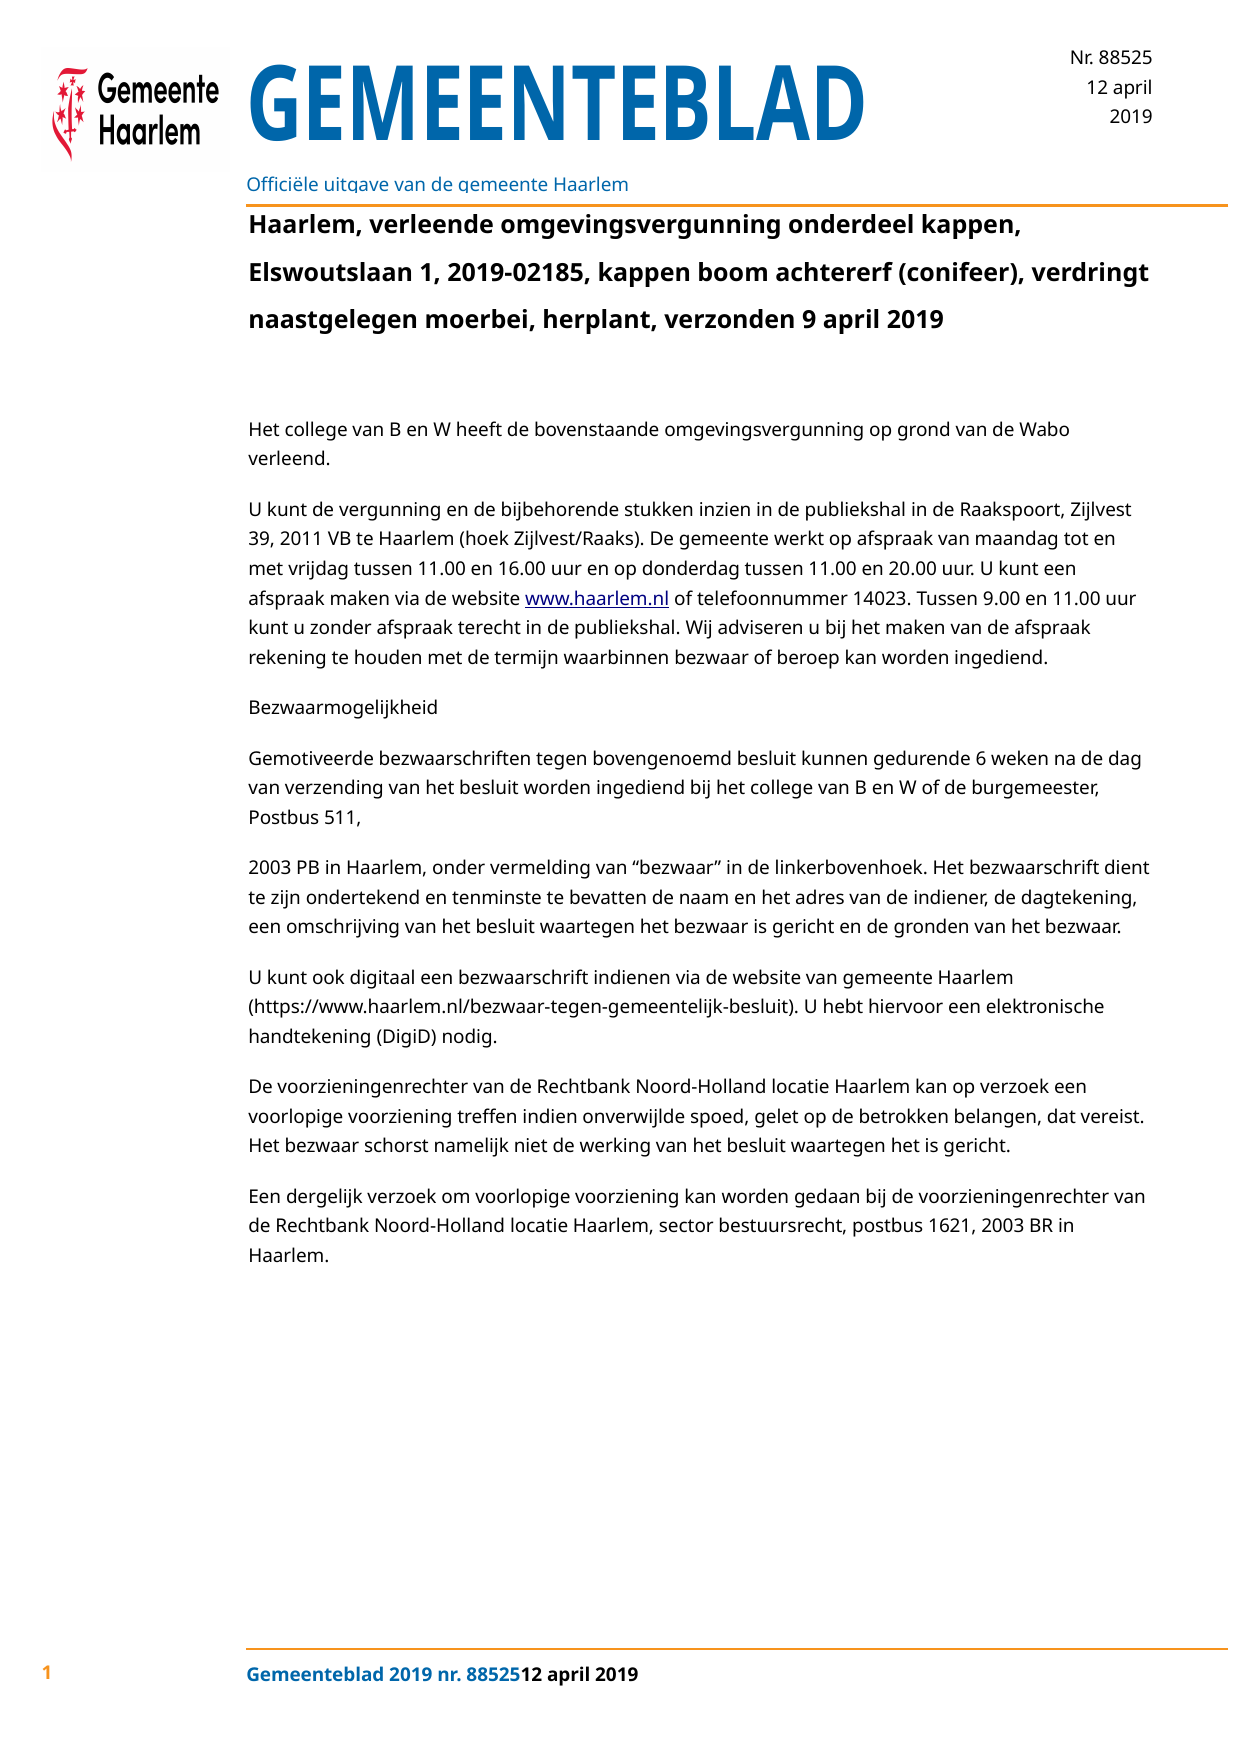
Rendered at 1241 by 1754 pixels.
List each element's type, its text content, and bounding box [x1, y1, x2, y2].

text Bezwaarmogelijkheid [248, 694, 1152, 720]
picture [41, 47, 231, 172]
text Gemotiveerde bezwaarschriften tegen bovengenoemd besluit kunnen gedurende 6 weken na de dag van verzending van het besluit worden ingediend bij het college van B en W of de burgemeester, Postbus 511, [248, 745, 1152, 829]
text Het college van B en W heeft de bovenstaande omgevingsvergunning op grond van de Wabo verleend. [248, 416, 1152, 471]
text Haarlem, verleende omgevingsvergunning onderdeel kappen, Elswoutslaan 1, 2019-02185, kappen boom achtererf (conifeer), verdringt naastgelegen moerbei, herplant, verzonden 9 april 2019 [248, 207, 1152, 336]
text U kunt de vergunning en de bijbehorende stukken inzien in de publiekshal in de Raakspoort, Zijlvest 39, 2011 VB te Haarlem (hoek Zijlvest/Raaks). De gemeente werkt op afspraak van maandag tot en met vrijdag tussen 11.00 en 16.00 uur en op donderdag tussen 11.00 en 20.00 uur. U kunt een afspraak maken via de website www.haarlem.nl of telefoonnummer 14023. Tussen 9.00 en 11.00 uur kunt u zonder afspraak terecht in de publiekshal. Wij adviseren u bij het maken van de afspraak rekening te houden met de termijn waarbinnen bezwaar of beroep kan worden ingediend. [248, 496, 1152, 669]
text 2003 PB in Haarlem, onder vermelding van “bezwaar” in de linkerbovenhoek. Het bezwaarschrift dient te zijn ondertekend en tenminste te bevatten de naam en het adres van de indiener, de dagtekening, een omschrijving van het besluit waartegen het bezwaar is gericht en de gronden van het bezwaar. [248, 854, 1152, 939]
text U kunt ook digitaal een bezwaarschrift indienen via de website van gemeente Haarlem (https://www.haarlem.nl/bezwaar-tegen-gemeentelijk-besluit). U hebt hiervoor een elektronische handtekening (DigiD) nodig. [248, 964, 1152, 1049]
text Een dergelijk verzoek om voorlopige voorziening kan worden gedaan bij de voorzieningenrechter van de Rechtbank Noord-Holland locatie Haarlem, sector bestuursrecht, postbus 1621, 2003 BR in Haarlem. [248, 1183, 1152, 1268]
text De voorzieningenrechter van de Rechtbank Noord-Holland locatie Haarlem kan op verzoek een voorlopige voorziening treffen indien onverwijlde spoed, gelet op de betrokken belangen, dat vereist. Het bezwaar schorst namelijk niet de werking van het besluit waartegen het is gericht. [248, 1073, 1152, 1158]
